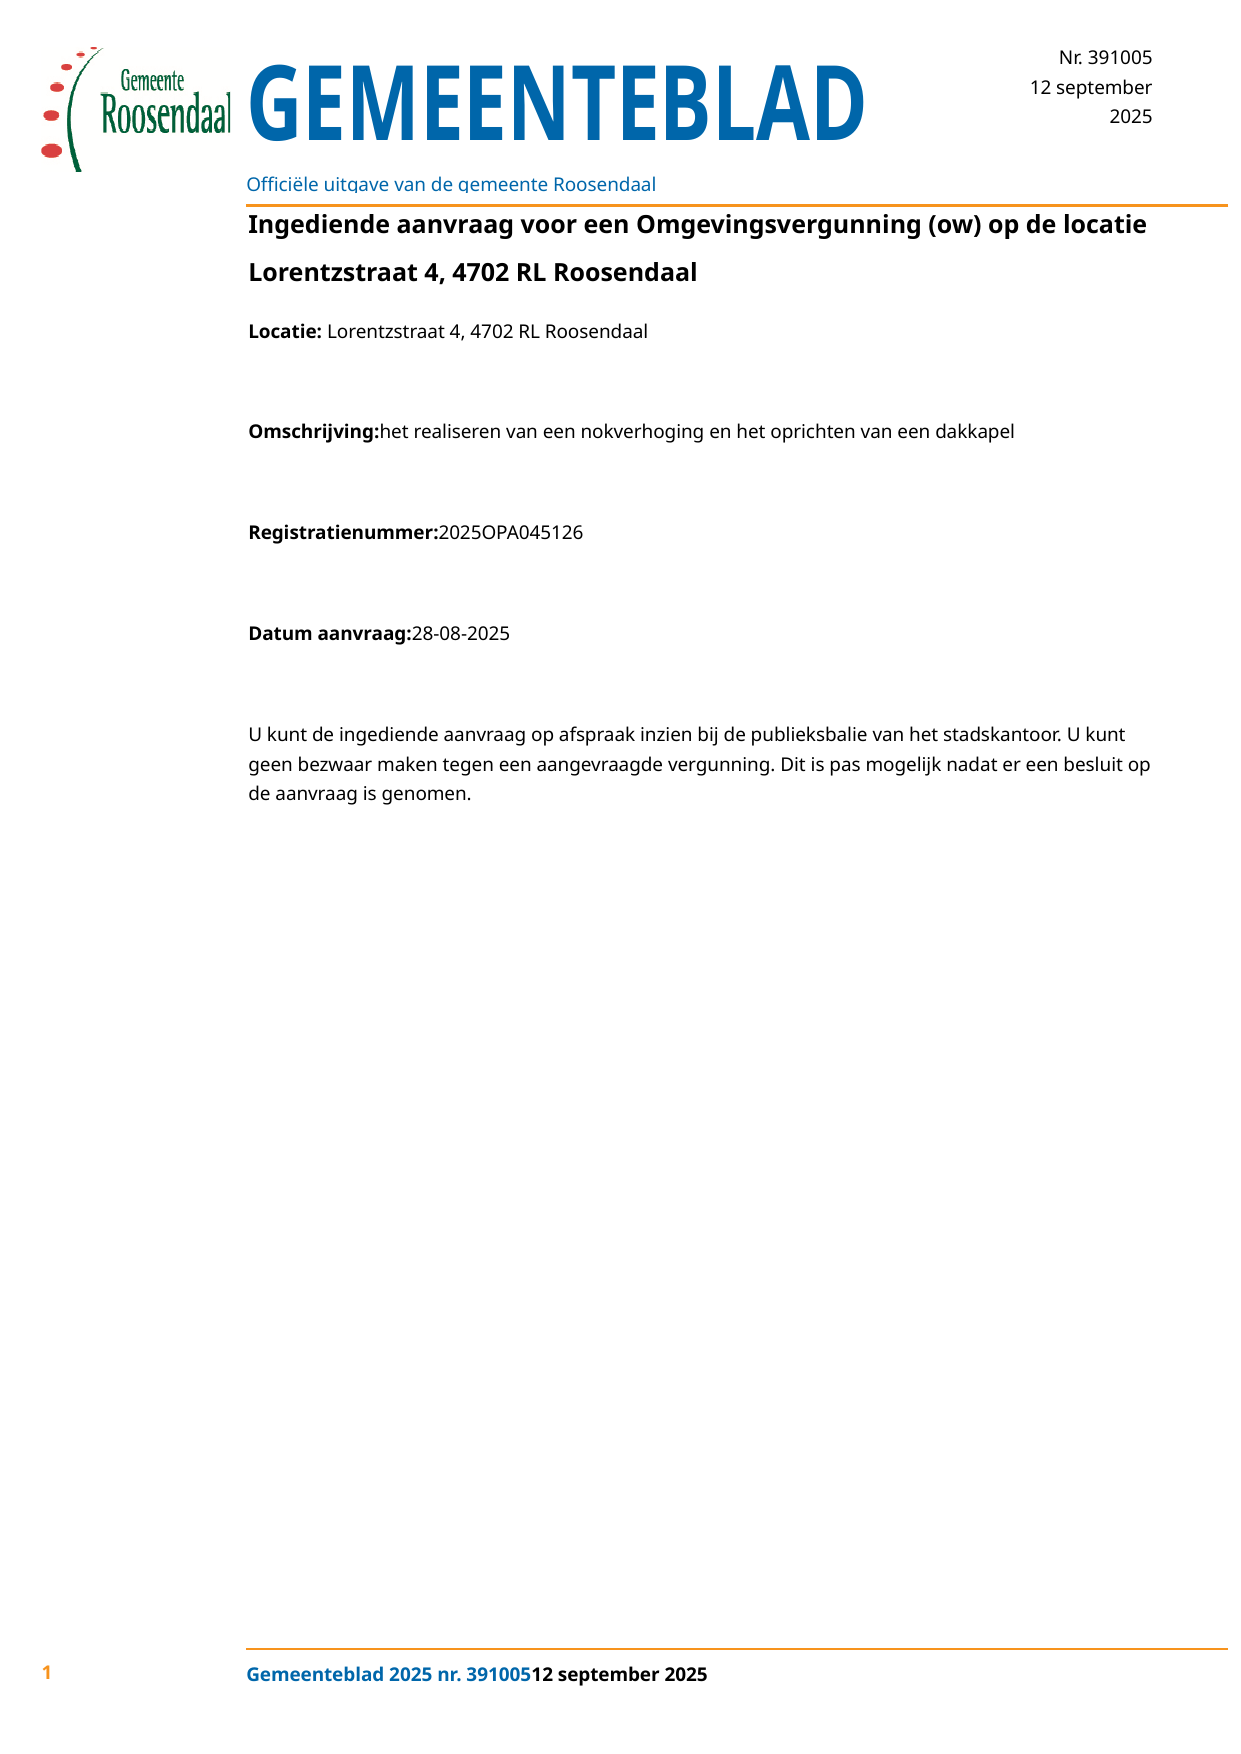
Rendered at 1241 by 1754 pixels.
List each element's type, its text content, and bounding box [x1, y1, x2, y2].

text Omschrijving:het realiseren van een nokverhoging en het oprichten van een dakkapel [248, 419, 1152, 444]
text Datum aanvraag:28-08-2025 [248, 620, 1152, 646]
text U kunt de ingediende aanvraag op afspraak inzien bij de publieksbalie van het stadskantoor. U kunt geen bezwaar maken tegen een aangevraagde vergunning. Dit is pas mogelijk nadat er een besluit op de aanvraag is genomen. [248, 721, 1152, 806]
picture [41, 47, 231, 172]
text Registratienummer:2025OPA045126 [248, 519, 1152, 545]
text Locatie: Lorentzstraat 4, 4702 RL Roosendaal [248, 318, 1152, 344]
text Ingediende aanvraag voor een Omgevingsvergunning (ow) op de locatie Lorentzstraat 4, 4702 RL Roosendaal [248, 207, 1152, 288]
